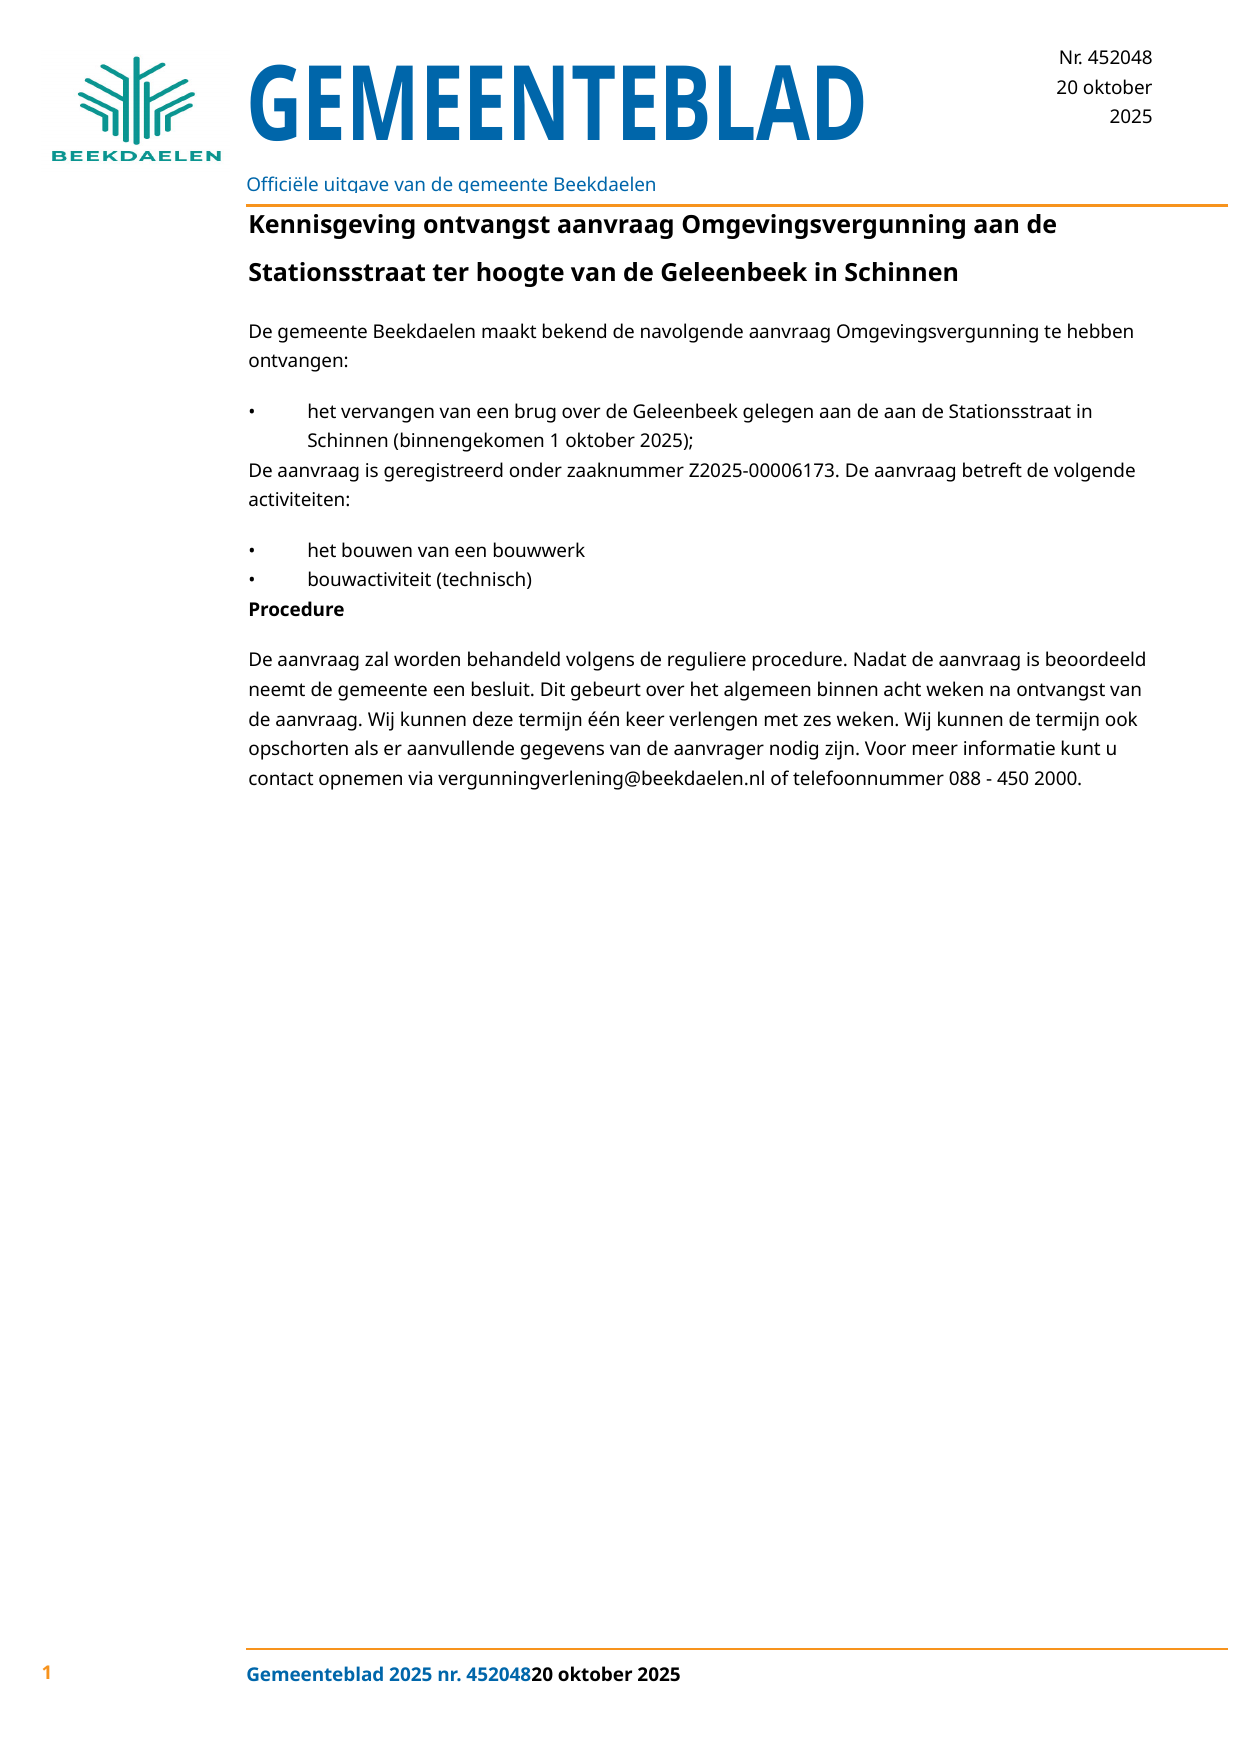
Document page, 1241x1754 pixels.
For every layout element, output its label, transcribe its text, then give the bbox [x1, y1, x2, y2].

text Kennisgeving ontvangst aanvraag Omgevingsvergunning aan de Stationsstraat ter hoogte van de Geleenbeek in Schinnen [248, 207, 1152, 288]
text De aanvraag is geregistreerd onder zaaknummer Z2025-00006173. De aanvraag betreft de volgende activiteiten: [248, 457, 1152, 512]
list bouwactiviteit (technisch) [248, 567, 1152, 592]
list het bouwen van een bouwwerk [248, 537, 1152, 563]
text De gemeente Beekdaelen maakt bekend de navolgende aanvraag Omgevingsvergunning te hebben ontvangen: [248, 318, 1152, 373]
text De aanvraag zal worden behandeld volgens de reguliere procedure. Nadat de aanvraag is beoordeeld neemt de gemeente een besluit. Dit gebeurt over het algemeen binnen acht weken na ontvangst van de aanvraag. Wij kunnen deze termijn één keer verlengen met zes weken. Wij kunnen de termijn ook opschorten als er aanvullende gegevens van de aanvrager nodig zijn. Voor meer informatie kunt u contact opnemen via vergunningverlening@beekdaelen.nl of telefoonnummer 088 - 450 2000. [248, 647, 1152, 791]
list het vervangen van een brug over de Geleenbeek gelegen aan de aan de Stationsstraat in Schinnen (binnengekomen 1 oktober 2025); [248, 398, 1152, 453]
picture [41, 47, 231, 172]
text Procedure [248, 596, 1152, 622]
